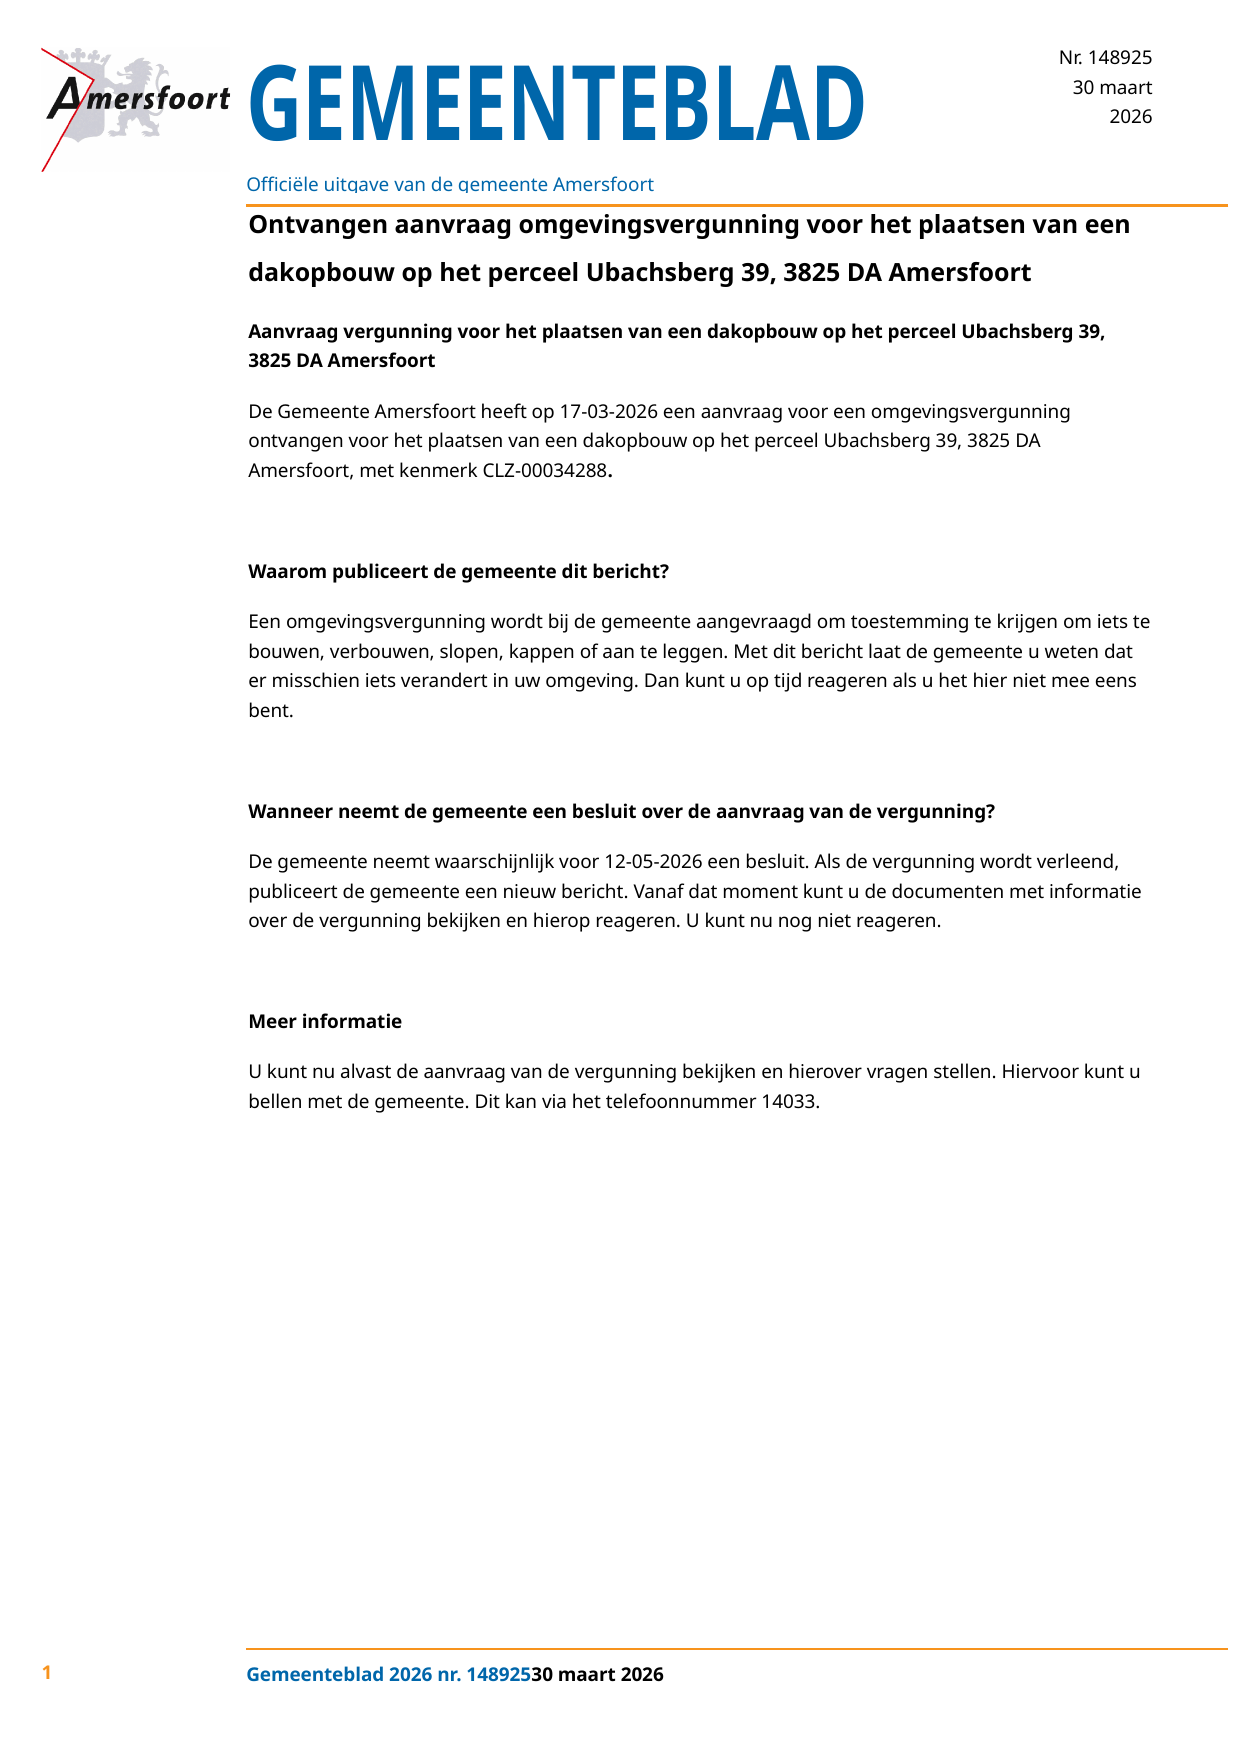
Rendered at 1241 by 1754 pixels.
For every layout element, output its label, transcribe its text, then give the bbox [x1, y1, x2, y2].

text De Gemeente Amersfoort heeft op 17-03-2026 een aanvraag voor een omgevingsvergunning ontvangen voor het plaatsen van een dakopbouw op het perceel Ubachsberg 39, 3825 DA Amersfoort, met kenmerk CLZ-00034288. [248, 398, 1152, 483]
text Meer informatie [248, 1008, 1152, 1034]
text Een omgevingsvergunning wordt bij de gemeente aangevraagd om toestemming te krijgen om iets te bouwen, verbouwen, slopen, kappen of aan te leggen. Met dit bericht laat de gemeente u weten dat er misschien iets verandert in uw omgeving. Dan kunt u op tijd reageren als u het hier niet mee eens bent. [248, 608, 1152, 723]
text Ontvangen aanvraag omgevingsvergunning voor het plaatsen van een dakopbouw op het perceel Ubachsberg 39, 3825 DA Amersfoort [248, 207, 1152, 288]
text U kunt nu alvast de aanvraag van de vergunning bekijken en hierover vragen stellen. Hiervoor kunt u bellen met de gemeente. Dit kan via het telefoonnummer 14033. [248, 1059, 1152, 1114]
text Wanneer neemt de gemeente een besluit over de aanvraag van de vergunning? [248, 798, 1152, 824]
text De gemeente neemt waarschijnlijk voor 12-05-2026 een besluit. Als de vergunning wordt verleend, publiceert de gemeente een nieuw bericht. Vanaf dat moment kunt u de documenten met informatie over de vergunning bekijken en hierop reageren. U kunt nu nog niet reageren. [248, 848, 1152, 933]
picture [41, 47, 231, 172]
text Aanvraag vergunning voor het plaatsen van een dakopbouw op het perceel Ubachsberg 39, 3825 DA Amersfoort [248, 318, 1152, 373]
text Waarom publiceert de gemeente dit bericht? [248, 558, 1152, 584]
